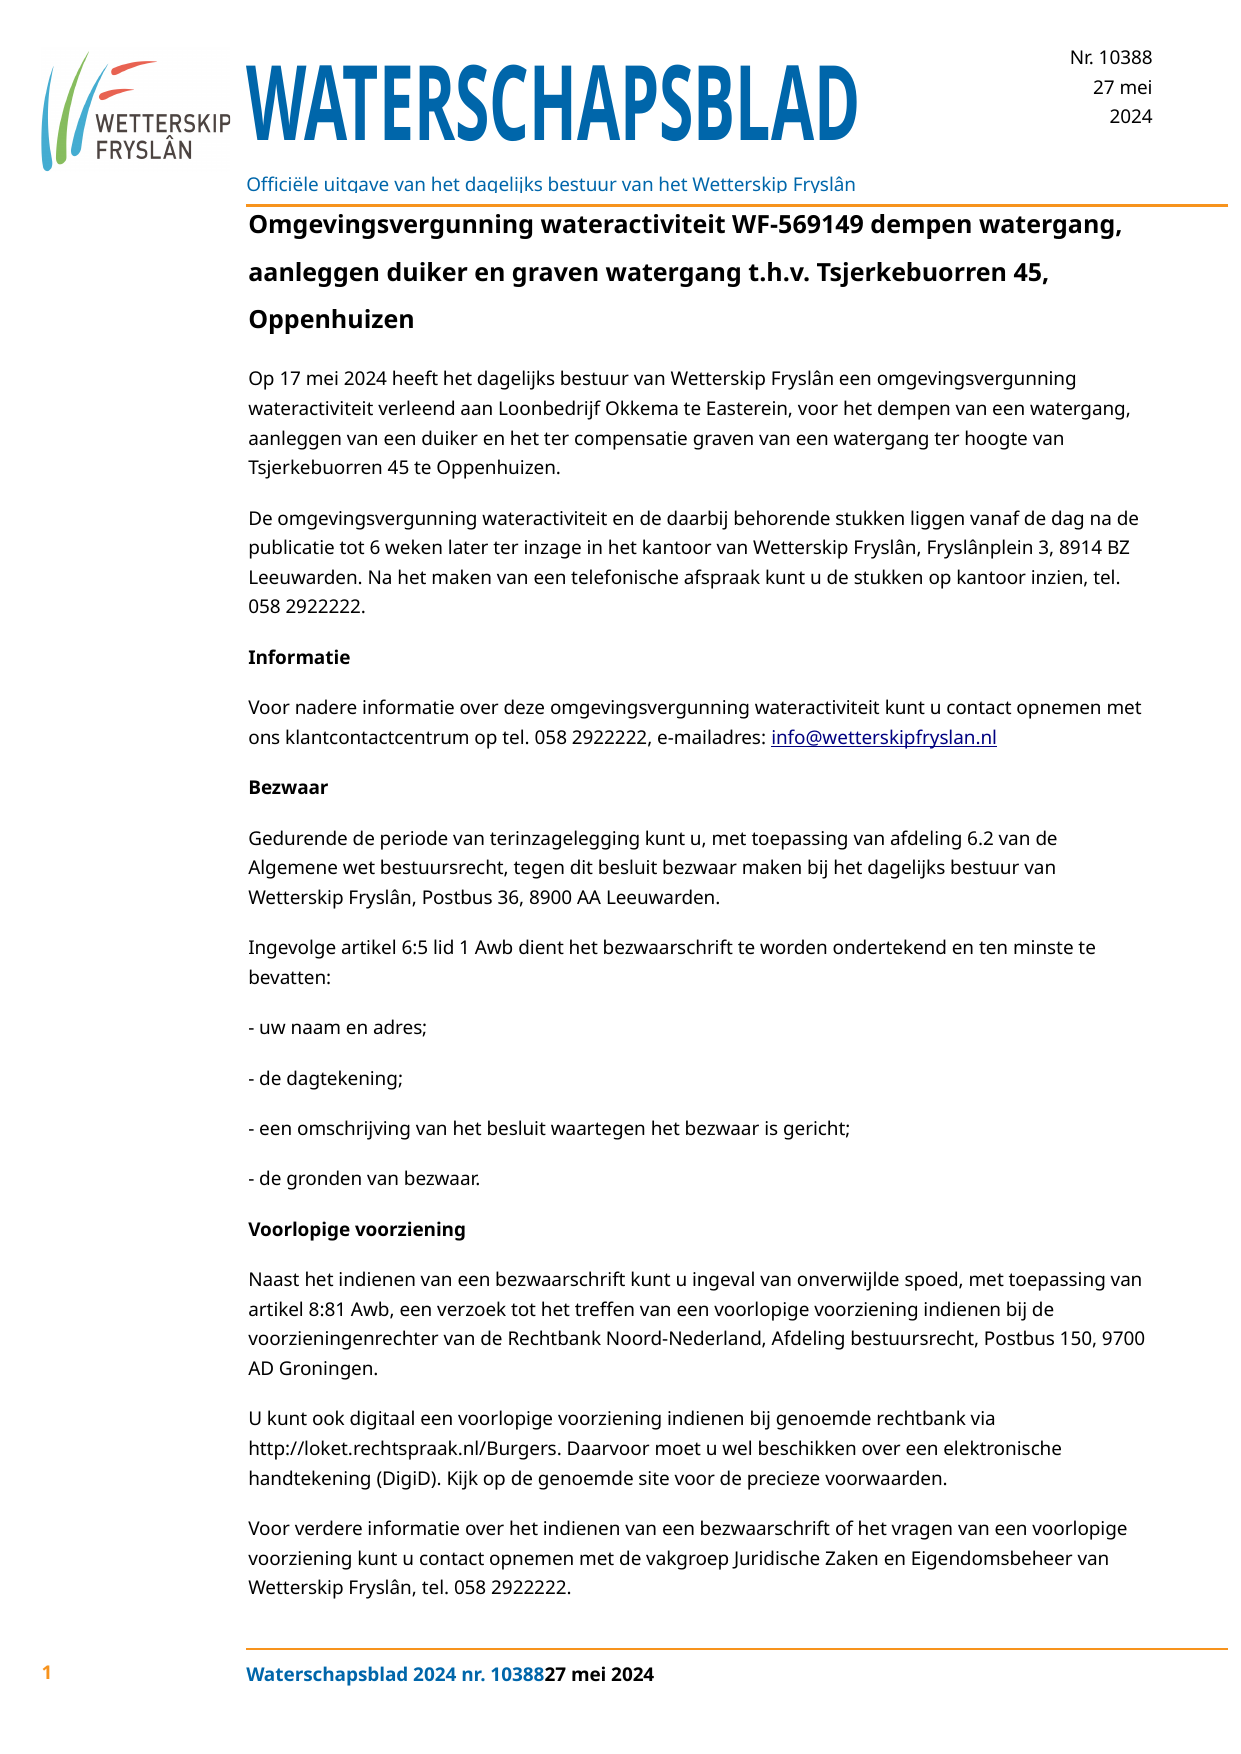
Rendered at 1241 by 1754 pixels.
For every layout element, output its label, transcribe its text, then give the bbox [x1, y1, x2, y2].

text Ingevolge artikel 6:5 lid 1 Awb dient het bezwaarschrift te worden ondertekend en ten minste te bevatten: [248, 934, 1152, 989]
text Voor nadere informatie over deze omgevingsvergunning wateractiviteit kunt u contact opnemen met ons klantcontactcentrum op tel. 058 2922222, e-mailadres: info@wetterskipfryslan.nl [248, 694, 1152, 749]
text Gedurende de periode van terinzagelegging kunt u, met toepassing van afdeling 6.2 van de Algemene wet bestuursrecht, tegen dit besluit bezwaar maken bij het dagelijks bestuur van Wetterskip Fryslân, Postbus 36, 8900 AA Leeuwarden. [248, 825, 1152, 909]
text Voorlopige voorziening [248, 1216, 1152, 1242]
picture [41, 47, 231, 172]
text - de gronden van bezwaar. [248, 1166, 1152, 1191]
text - uw naam en adres; [248, 1014, 1152, 1040]
text Voor verdere informatie over het indienen van een bezwaarschrift of het vragen van een voorlopige voorziening kunt u contact opnemen met de vakgroep Juridische Zaken en Eigendomsbeheer van Wetterskip Fryslân, tel. 058 2922222. [248, 1515, 1152, 1600]
text Omgevingsvergunning wateractiviteit WF-569149 dempen watergang, aanleggen duiker en graven watergang t.h.v. Tsjerkebuorren 45, Oppenhuizen [248, 207, 1152, 336]
text Naast het indienen van een bezwaarschrift kunt u ingeval van onverwijlde spoed, met toepassing van artikel 8:81 Awb, een verzoek tot het treffen van een voorlopige voorziening indienen bij de voorzieningenrechter van de Rechtbank Noord-Nederland, Afdeling bestuursrecht, Postbus 150, 9700 AD Groningen. [248, 1266, 1152, 1381]
text De omgevingsvergunning wateractiviteit en de daarbij behorende stukken liggen vanaf de dag na de publicatie tot 6 weken later ter inzage in het kantoor van Wetterskip Fryslân, Fryslânplein 3, 8914 BZ Leeuwarden. Na het maken van een telefonische afspraak kunt u de stukken op kantoor inzien, tel. 058 2922222. [248, 505, 1152, 619]
text Informatie [248, 644, 1152, 669]
text - de dagtekening; [248, 1065, 1152, 1090]
text - een omschrijving van het besluit waartegen het bezwaar is gericht; [248, 1115, 1152, 1141]
text Op 17 mei 2024 heeft het dagelijks bestuur van Wetterskip Fryslân een omgevingsvergunning wateractiviteit verleend aan Loonbedrijf Okkema te Easterein, voor het dempen van een watergang, aanleggen van een duiker en het ter compensatie graven van een watergang ter hoogte van Tsjerkebuorren 45 te Oppenhuizen. [248, 366, 1152, 480]
text U kunt ook digitaal een voorlopige voorziening indienen bij genoemde rechtbank via http://loket.rechtspraak.nl/Burgers. Daarvoor moet u wel beschikken over een elektronische handtekening (DigiD). Kijk op de genoemde site voor de precieze voorwaarden. [248, 1406, 1152, 1490]
text Bezwaar [248, 774, 1152, 800]
